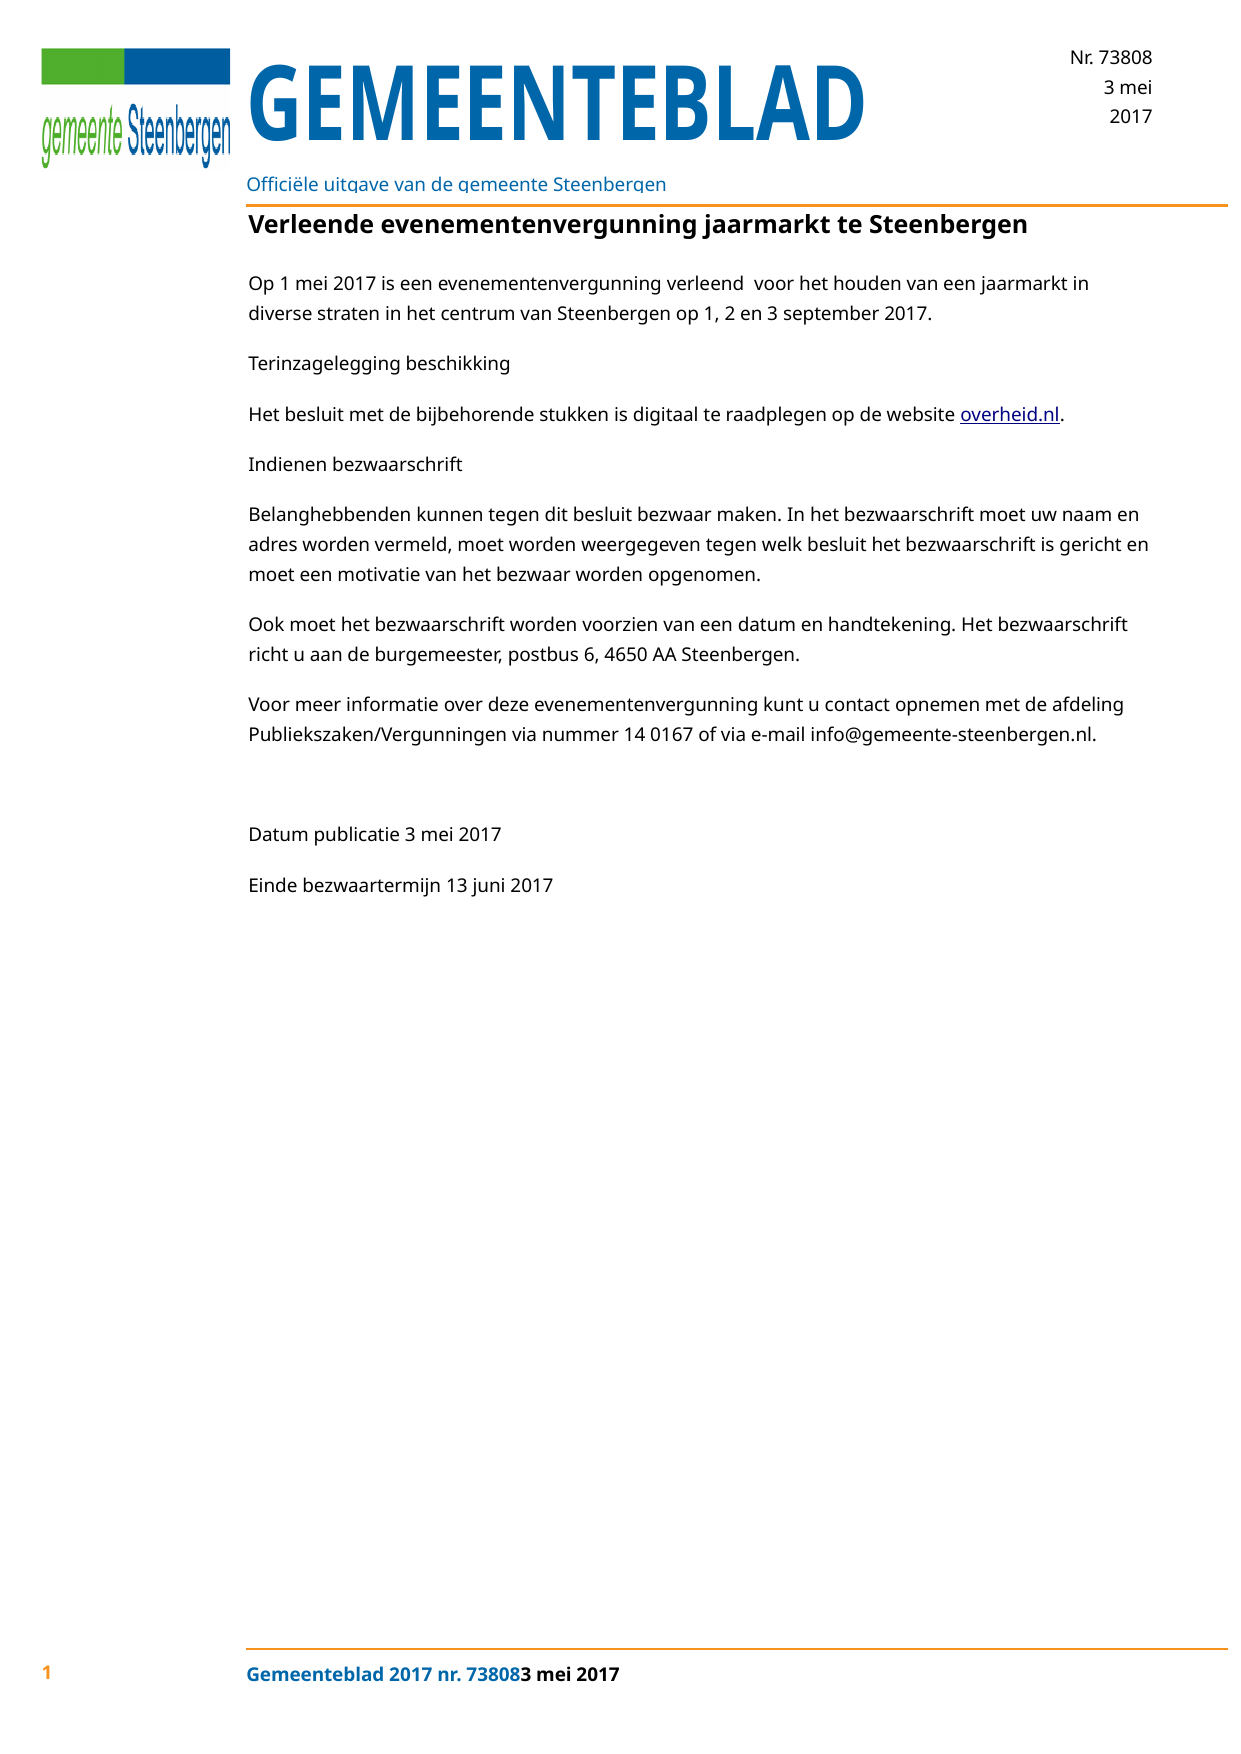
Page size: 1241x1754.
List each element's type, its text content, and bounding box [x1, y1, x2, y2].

text Ook moet het bezwaarschrift worden voorzien van een datum en handtekening. Het bezwaarschrift richt u aan de burgemeester, postbus 6, 4650 AA Steenbergen. [248, 611, 1152, 666]
text Belanghebbenden kunnen tegen dit besluit bezwaar maken. In het bezwaarschrift moet uw naam en adres worden vermeld, moet worden weergegeven tegen welk besluit het bezwaarschrift is gericht en moet een motivatie van het bezwaar worden opgenomen. [248, 502, 1152, 586]
text Verleende evenementenvergunning jaarmarkt te Steenbergen [248, 207, 1152, 241]
text Het besluit met de bijbehorende stukken is digitaal te raadplegen op de website overheid.nl. [248, 401, 1152, 426]
text ­ [248, 771, 1152, 797]
text Voor meer informatie over deze evenementenvergunning kunt u contact opnemen met de afdeling Publiekszaken/Vergunningen via nummer 14 0167 of via e-mail info@gemeente-steenbergen.nl. [248, 691, 1152, 746]
picture [41, 47, 231, 172]
text Einde bezwaartermijn 13 juni 2017 [248, 872, 1152, 898]
text Terinzagelegging beschikking [248, 350, 1152, 376]
text Indienen bezwaarschrift [248, 451, 1152, 477]
text Op 1 mei 2017 is een evenementenvergunning verleend voor het houden van een jaarmarkt in diverse straten in het centrum van Steenbergen op 1, 2 en 3 september 2017. [248, 270, 1152, 326]
text Datum publicatie 3 mei 2017 [248, 822, 1152, 847]
